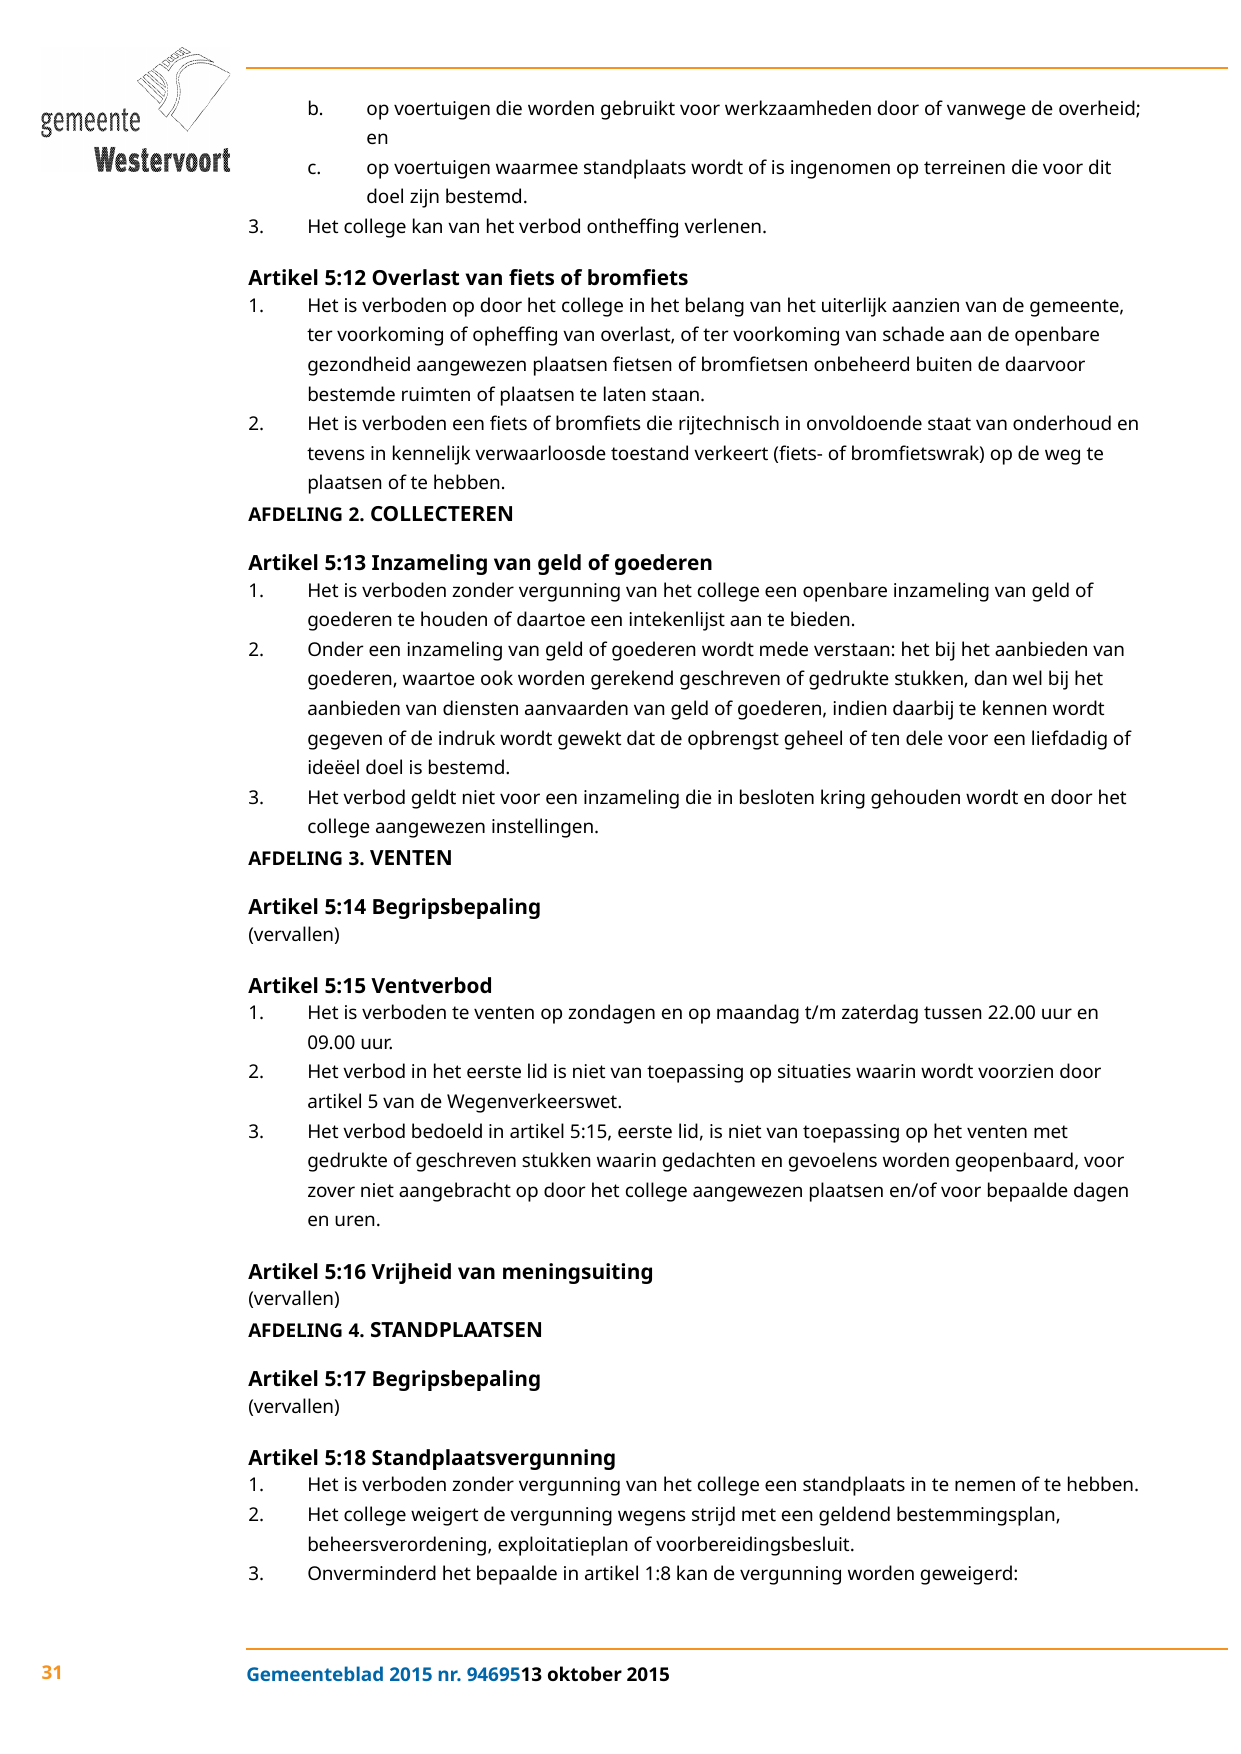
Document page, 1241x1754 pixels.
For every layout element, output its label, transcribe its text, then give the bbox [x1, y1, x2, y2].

text (vervallen) [248, 1393, 1152, 1418]
list op voertuigen die worden gebruikt voor werkzaamheden door of vanwege de overheid; en [307, 95, 1152, 150]
list Het is verboden op door het college in het belang van het uiterlijk aanzien van de gemeente, ter voorkoming of opheffing van overlast, of ter voorkoming van schade aan de openbare gezondheid aangewezen plaatsen fietsen of bromfietsen onbeheerd buiten de daarvoor bestemde ruimten of plaatsen te laten staan. [248, 292, 1152, 406]
text (vervallen) [248, 1286, 1152, 1311]
list Het college weigert de vergunning wegens strijd met een geldend bestemmingsplan, beheersverordening, exploitatieplan of voorbereidingsbesluit. [248, 1501, 1152, 1557]
text (vervallen) [248, 921, 1152, 946]
text Artikel 5:18 Standplaatsvergunning [248, 1443, 1152, 1472]
list op voertuigen waarmee standplaats wordt of is ingenomen op terreinen die voor dit doel zijn bestemd. [307, 154, 1152, 209]
text Artikel 5:13 Inzameling van geld of goederen [248, 548, 1152, 577]
picture [41, 47, 231, 172]
list Het is verboden te venten op zondagen en op maandag t/m zaterdag tussen 22.00 uur en 09.00 uur. [248, 999, 1152, 1055]
list Het is verboden zonder vergunning van het college een standplaats in te nemen of te hebben. [248, 1472, 1152, 1497]
list Het is verboden zonder vergunning van het college een openbare inzameling van geld of goederen te houden of daartoe een intekenlijst aan te bieden. [248, 577, 1152, 632]
text AFDELING 2. COLLECTEREN [248, 499, 1152, 527]
list Onverminderd het bepaalde in artikel 1:8 kan de vergunning worden geweigerd: [248, 1560, 1152, 1586]
text Artikel 5:16 Vrijheid van meningsuiting [248, 1257, 1152, 1286]
text AFDELING 4. STANDPLAATSEN [248, 1315, 1152, 1343]
list Het verbod bedoeld in artikel 5:15, eerste lid, is niet van toepassing op het venten met gedrukte of geschreven stukken waarin gedachten en gevoelens worden geopenbaard, voor zover niet aangebracht op door het college aangewezen plaatsen en/of voor bepaalde dagen en uren. [248, 1118, 1152, 1232]
text Artikel 5:15 Ventverbod [248, 971, 1152, 999]
text AFDELING 3. VENTEN [248, 843, 1152, 871]
text Artikel 5:14 Begripsbepaling [248, 892, 1152, 921]
text Artikel 5:17 Begripsbepaling [248, 1364, 1152, 1393]
text Artikel 5:12 Overlast van fiets of bromfiets [248, 263, 1152, 292]
list Het verbod in het eerste lid is niet van toepassing op situaties waarin wordt voorzien door artikel 5 van de Wegenverkeerswet. [248, 1059, 1152, 1114]
list Het verbod geldt niet voor een inzameling die in besloten kring gehouden wordt en door het college aangewezen instellingen. [248, 784, 1152, 839]
list Onder een inzameling van geld of goederen wordt mede verstaan: het bij het aanbieden van goederen, waartoe ook worden gerekend geschreven of gedrukte stukken, dan wel bij het aanbieden van diensten aanvaarden van geld of goederen, indien daarbij te kennen wordt gegeven of de indruk wordt gewekt dat de opbrengst geheel of ten dele voor een liefdadig of ideëel doel is bestemd. [248, 636, 1152, 780]
list Het college kan van het verbod ontheffing verlenen. [248, 213, 1152, 239]
list Het is verboden een fiets of bromfiets die rijtechnisch in onvoldoende staat van onderhoud en tevens in kennelijk verwaarloosde toestand verkeert (fiets- of bromfietswrak) op de weg te plaatsen of te hebben. [248, 410, 1152, 495]
